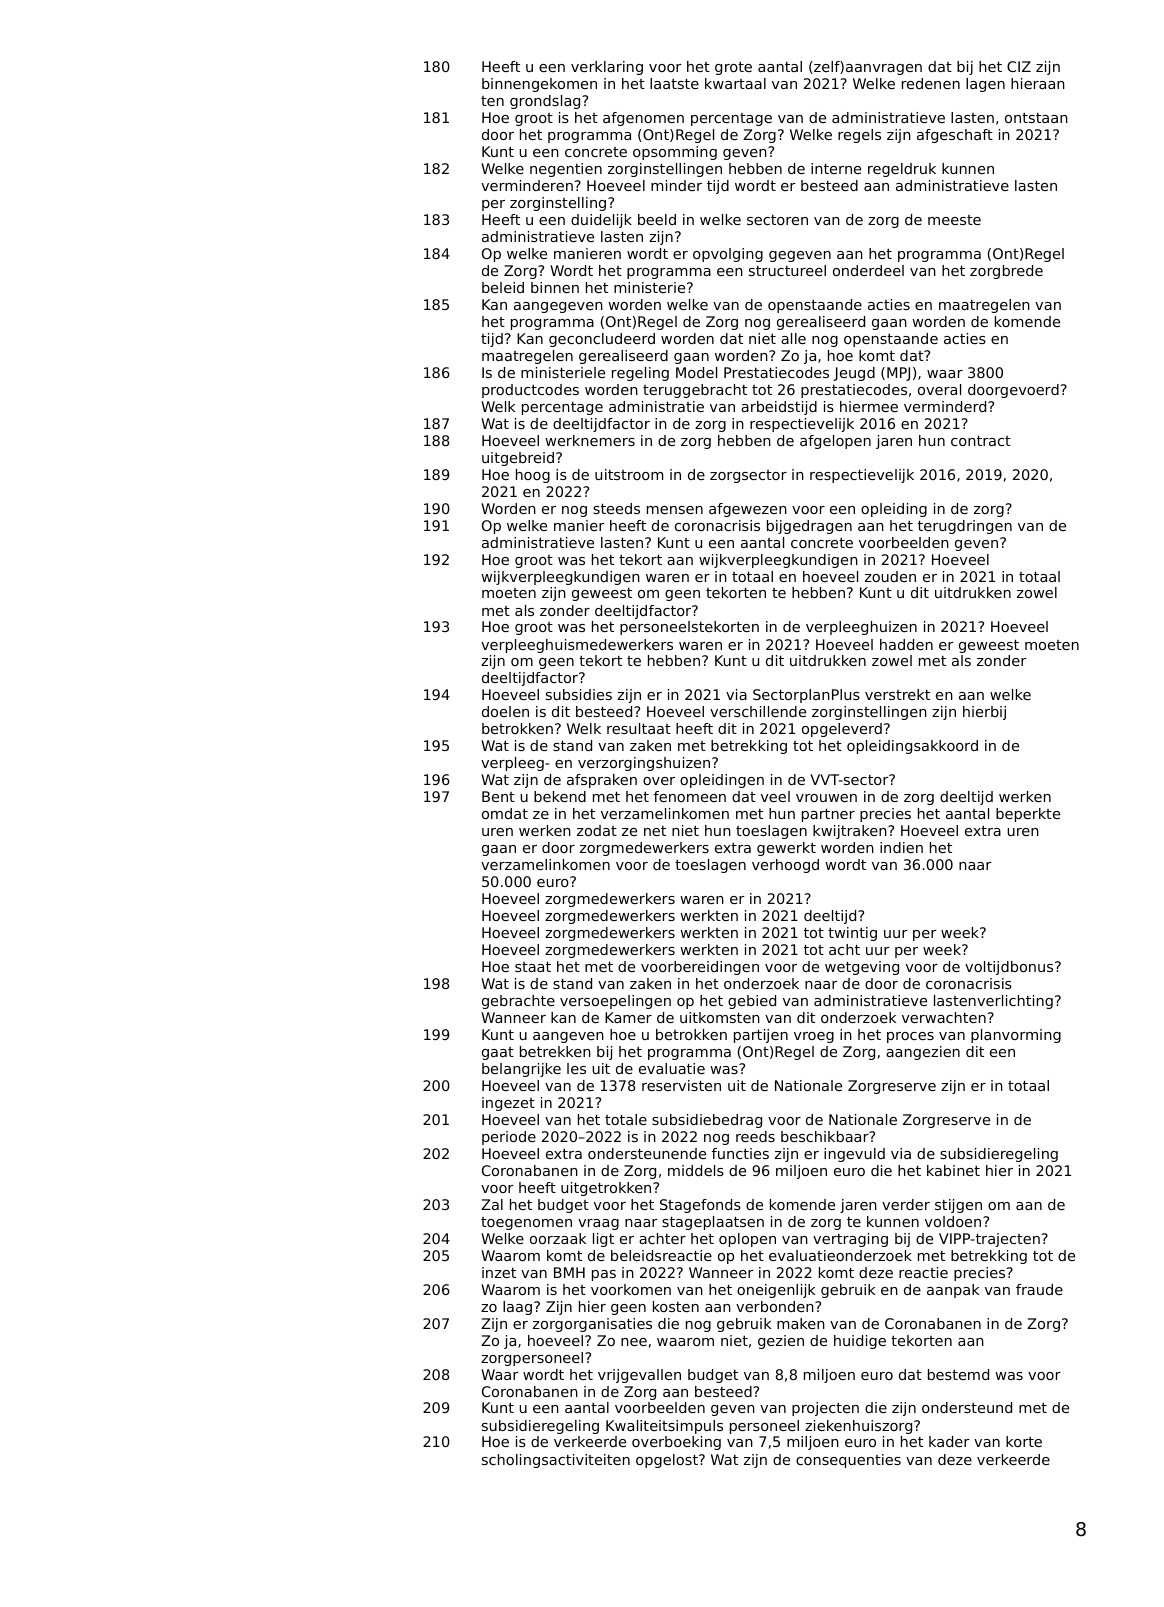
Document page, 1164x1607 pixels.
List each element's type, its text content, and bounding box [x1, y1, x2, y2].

table_cell 181 [422, 110, 475, 161]
table_cell Kunt u een aantal voorbeelden geven van projecten die zijn ondersteund met de subsidieregeling Kwaliteitsimpuls personeel ziekenhuiszorg? [475, 1400, 1087, 1434]
table_cell Hoe groot is het afgenomen percentage van de administratieve lasten, ontstaan door het programma (Ont)Regel de Zorg? Welke regels zijn afgeschaft in 2021? Kunt u een concrete opsomming geven? [475, 110, 1087, 161]
table_cell 193 [422, 619, 475, 687]
table_cell Heeft u een duidelijk beeld in welke sectoren van de zorg de meeste administratieve lasten zijn? [475, 212, 1087, 246]
table_cell 204 [422, 1231, 475, 1248]
table_cell 183 [422, 212, 475, 246]
table_cell Zijn er zorgorganisaties die nog gebruik maken van de Coronabanen in de Zorg? Zo ja, hoeveel? Zo nee, waarom niet, gezien de huidige tekorten aan zorgpersoneel? [475, 1316, 1087, 1366]
table_cell Hoeveel subsidies zijn er in 2021 via SectorplanPlus verstrekt en aan welke doelen is dit besteed? Hoeveel verschillende zorginstellingen zijn hierbij betrokken? Welk resultaat heeft dit in 2021 opgeleverd? [475, 687, 1087, 738]
table_cell 182 [422, 161, 475, 212]
table_cell 187 [422, 416, 475, 433]
table_cell Op welke manier heeft de coronacrisis bijgedragen aan het terugdringen van de administratieve lasten? Kunt u een aantal concrete voorbeelden geven? [475, 518, 1087, 551]
table_cell 210 [422, 1434, 475, 1468]
table_cell Hoeveel van de 1378 reservisten uit de Nationale Zorgreserve zijn er in totaal ingezet in 2021? [475, 1078, 1087, 1112]
table_cell 200 [422, 1078, 475, 1112]
table_cell Waarom komt de beleidsreactie op het evaluatieonderzoek met betrekking tot de inzet van BMH pas in 2022? Wanneer in 2022 komt deze reactie precies? [475, 1248, 1087, 1282]
table_cell 208 [422, 1366, 475, 1400]
table_cell 195 [422, 738, 475, 772]
table_cell Welke oorzaak ligt er achter het oplopen van vertraging bij de VIPP-trajecten? [475, 1231, 1087, 1248]
table_cell 198 [422, 976, 475, 1027]
table_cell 199 [422, 1027, 475, 1078]
table_cell 188 [422, 433, 475, 467]
table_cell 205 [422, 1248, 475, 1282]
table_cell 209 [422, 1400, 475, 1434]
table_cell Waar wordt het vrijgevallen budget van 8,8 miljoen euro dat bestemd was voor Coronabanen in de Zorg aan besteed? [475, 1366, 1087, 1400]
table_cell Worden er nog steeds mensen afgewezen voor een opleiding in de zorg? [475, 501, 1087, 517]
table_cell 190 [422, 501, 475, 517]
table_cell 186 [422, 365, 475, 416]
table_cell Hoe hoog is de uitstroom in de zorgsector in respectievelijk 2016, 2019, 2020, 2021 en 2022? [475, 467, 1087, 501]
table_cell 201 [422, 1112, 475, 1146]
table_cell 194 [422, 687, 475, 738]
table_cell 180 [422, 59, 475, 110]
table_cell 203 [422, 1197, 475, 1231]
table_cell 202 [422, 1146, 475, 1197]
table_cell 206 [422, 1282, 475, 1316]
table_cell Wat is de stand van zaken met betrekking tot het opleidingsakkoord in de verpleeg- en verzorgingshuizen? [475, 738, 1087, 772]
table_cell Wat is de deeltijdfactor in de zorg in respectievelijk 2016 en 2021? [475, 416, 1087, 433]
table_cell Heeft u een verklaring voor het grote aantal (zelf)aanvragen dat bij het CIZ zijn binnengekomen in het laatste kwartaal van 2021? Welke redenen lagen hieraan ten grondslag? [475, 59, 1087, 110]
table_cell 207 [422, 1316, 475, 1366]
table_cell Hoeveel extra ondersteunende functies zijn er ingevuld via de subsidieregeling Coronabanen in de Zorg, middels de 96 miljoen euro die het kabinet hier in 2021 voor heeft uitgetrokken? [475, 1146, 1087, 1197]
table_cell 184 [422, 246, 475, 297]
table_cell 185 [422, 297, 475, 365]
table_cell Is de ministeriele regeling Model Prestatiecodes Jeugd (MPJ), waar 3800 productcodes worden teruggebracht tot 26 prestatiecodes, overal doorgevoerd? Welk percentage administratie van arbeidstijd is hiermee verminderd? [475, 365, 1087, 416]
table_cell Wat is de stand van zaken in het onderzoek naar de door de coronacrisis gebrachte versoepelingen op het gebied van administratieve lastenverlichting? Wanneer kan de Kamer de uitkomsten van dit onderzoek verwachten? [475, 976, 1087, 1027]
table_cell 196 [422, 772, 475, 789]
table_cell 191 [422, 518, 475, 551]
table_cell Kan aangegeven worden welke van de openstaande acties en maatregelen van het programma (Ont)Regel de Zorg nog gerealiseerd gaan worden de komende tijd? Kan geconcludeerd worden dat niet alle nog openstaande acties en maatregelen gerealiseerd gaan worden? Zo ja, hoe komt dat? [475, 297, 1087, 365]
table_cell Hoe groot was het tekort aan wijkverpleegkundigen in 2021? Hoeveel wijkverpleegkundigen waren er in totaal en hoeveel zouden er in 2021 in totaal moeten zijn geweest om geen tekorten te hebben? Kunt u dit uitdrukken zowel met als zonder deeltijdfactor? [475, 551, 1087, 619]
table_cell 197 [422, 789, 475, 976]
table_cell Wat zijn de afspraken over opleidingen in de VVT-sector? [475, 772, 1087, 789]
table_cell Kunt u aangeven hoe u betrokken partijen vroeg in het proces van planvorming gaat betrekken bij het programma (Ont)Regel de Zorg, aangezien dit een belangrijke les uit de evaluatie was? [475, 1027, 1087, 1078]
table_cell Welke negentien zorginstellingen hebben de interne regeldruk kunnen verminderen? Hoeveel minder tijd wordt er besteed aan administratieve lasten per zorginstelling? [475, 161, 1087, 212]
table_cell Hoe groot was het personeelstekorten in de verpleeghuizen in 2021? Hoeveel verpleeghuismedewerkers waren er in 2021? Hoeveel hadden er geweest moeten zijn om geen tekort te hebben? Kunt u dit uitdrukken zowel met als zonder deeltijdfactor? [475, 619, 1087, 687]
table_cell Op welke manieren wordt er opvolging gegeven aan het programma (Ont)Regel de Zorg? Wordt het programma een structureel onderdeel van het zorgbrede beleid binnen het ministerie? [475, 246, 1087, 297]
table_cell Hoeveel van het totale subsidiebedrag voor de Nationale Zorgreserve in de periode 2020–2022 is in 2022 nog reeds beschikbaar? [475, 1112, 1087, 1146]
table_cell Hoeveel werknemers in de zorg hebben de afgelopen jaren hun contract uitgebreid? [475, 433, 1087, 467]
table_cell 189 [422, 467, 475, 501]
table_cell Waarom is het voorkomen van het oneigenlijk gebruik en de aanpak van fraude zo laag? Zijn hier geen kosten aan verbonden? [475, 1282, 1087, 1316]
table_cell Hoe is de verkeerde overboeking van 7,5 miljoen euro in het kader van korte scholingsactiviteiten opgelost? Wat zijn de consequenties van deze verkeerde [475, 1434, 1087, 1468]
table_cell Bent u bekend met het fenomeen dat veel vrouwen in de zorg deeltijd werken omdat ze in het verzamelinkomen met hun partner precies het aantal beperkte uren werken zodat ze net niet hun toeslagen kwijtraken? Hoeveel extra uren gaan er door zorgmedewerkers extra gewerkt worden indien het verzamelinkomen voor de toeslagen verhoogd wordt van 36.000 naar 50.000 euro? Hoeveel zorgmedewerkers waren er in 2021? Hoeveel zorgmedewerkers werkten in 2021 deeltijd? Hoeveel zorgmedewerkers werkten in 2021 tot twintig uur per week? Hoeveel zorgmedewerkers werkten in 2021 tot acht uur per week? Hoe staat het met de voorbereidingen voor de wetgeving voor de voltijdbonus? [475, 789, 1087, 976]
table_cell 192 [422, 551, 475, 619]
table_cell Zal het budget voor het Stagefonds de komende jaren verder stijgen om aan de toegenomen vraag naar stageplaatsen in de zorg te kunnen voldoen? [475, 1197, 1087, 1231]
